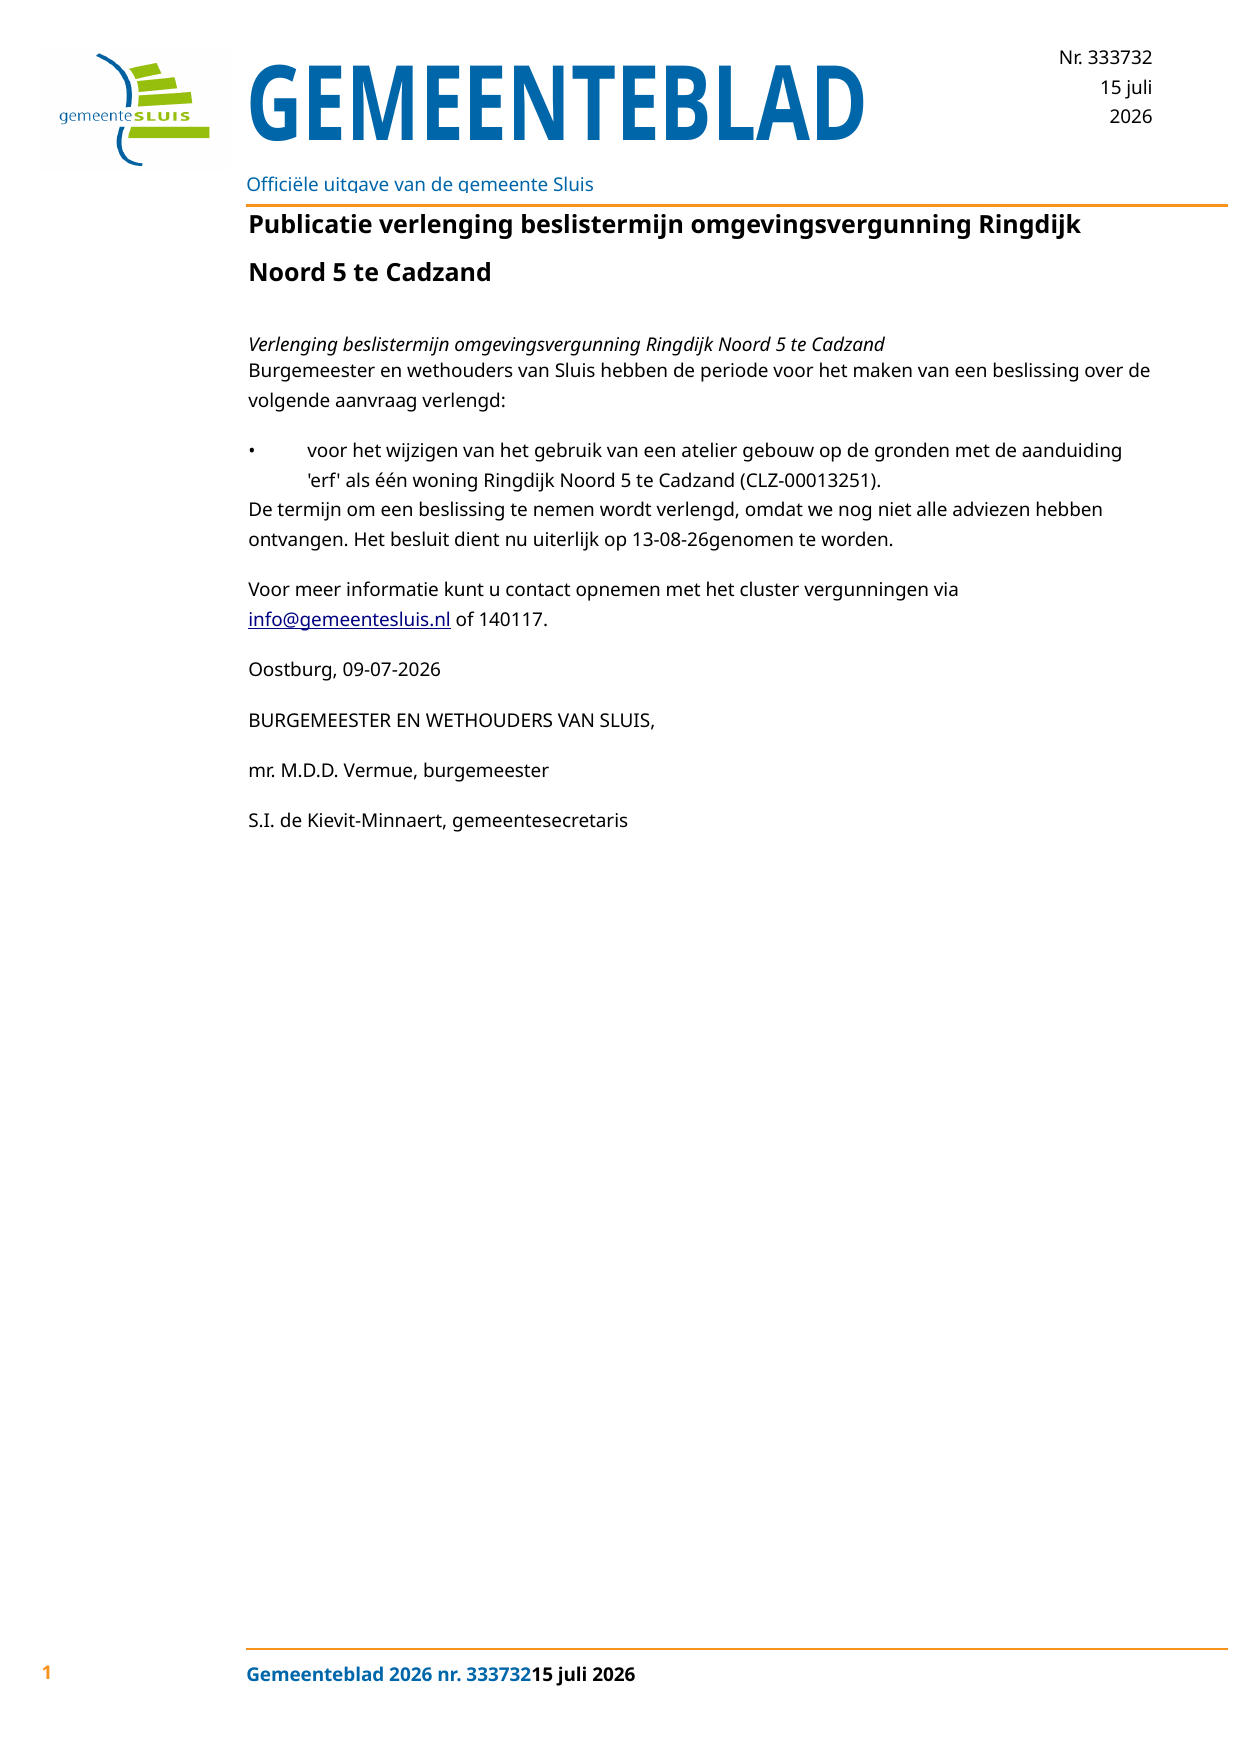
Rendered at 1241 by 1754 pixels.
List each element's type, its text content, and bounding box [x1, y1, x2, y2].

list voor het wijzigen van het gebruik van een atelier gebouw op de gronden met de aanduiding 'erf' als één woning Ringdijk Noord 5 te Cadzand (CLZ-00013251). [248, 437, 1152, 492]
text Verlenging beslistermijn omgevingsvergunning Ringdijk Noord 5 te Cadzand [248, 331, 1152, 357]
text Oostburg, 09-07-2026 [248, 656, 1152, 682]
text Voor meer informatie kunt u contact opnemen met het cluster vergunningen via info@gemeentesluis.nl of 140117. [248, 576, 1152, 632]
text BURGEMEESTER EN WETHOUDERS VAN SLUIS, [248, 707, 1152, 732]
text De termijn om een beslissing te nemen wordt verlengd, omdat we nog niet alle adviezen hebben ontvangen. Het besluit dient nu uiterlijk op 13-08-26genomen te worden. [248, 496, 1152, 552]
picture [41, 47, 231, 172]
text Publicatie verlenging beslistermijn omgevingsvergunning Ringdijk Noord 5 te Cadzand [248, 207, 1152, 288]
text mr. M.D.D. Vermue, burgemeester [248, 757, 1152, 783]
text Burgemeester en wethouders van Sluis hebben de periode voor het maken van een beslissing over de volgende aanvraag verlengd: [248, 357, 1152, 412]
text S.I. de Kievit-Minnaert, gemeentesecretaris [248, 808, 1152, 833]
